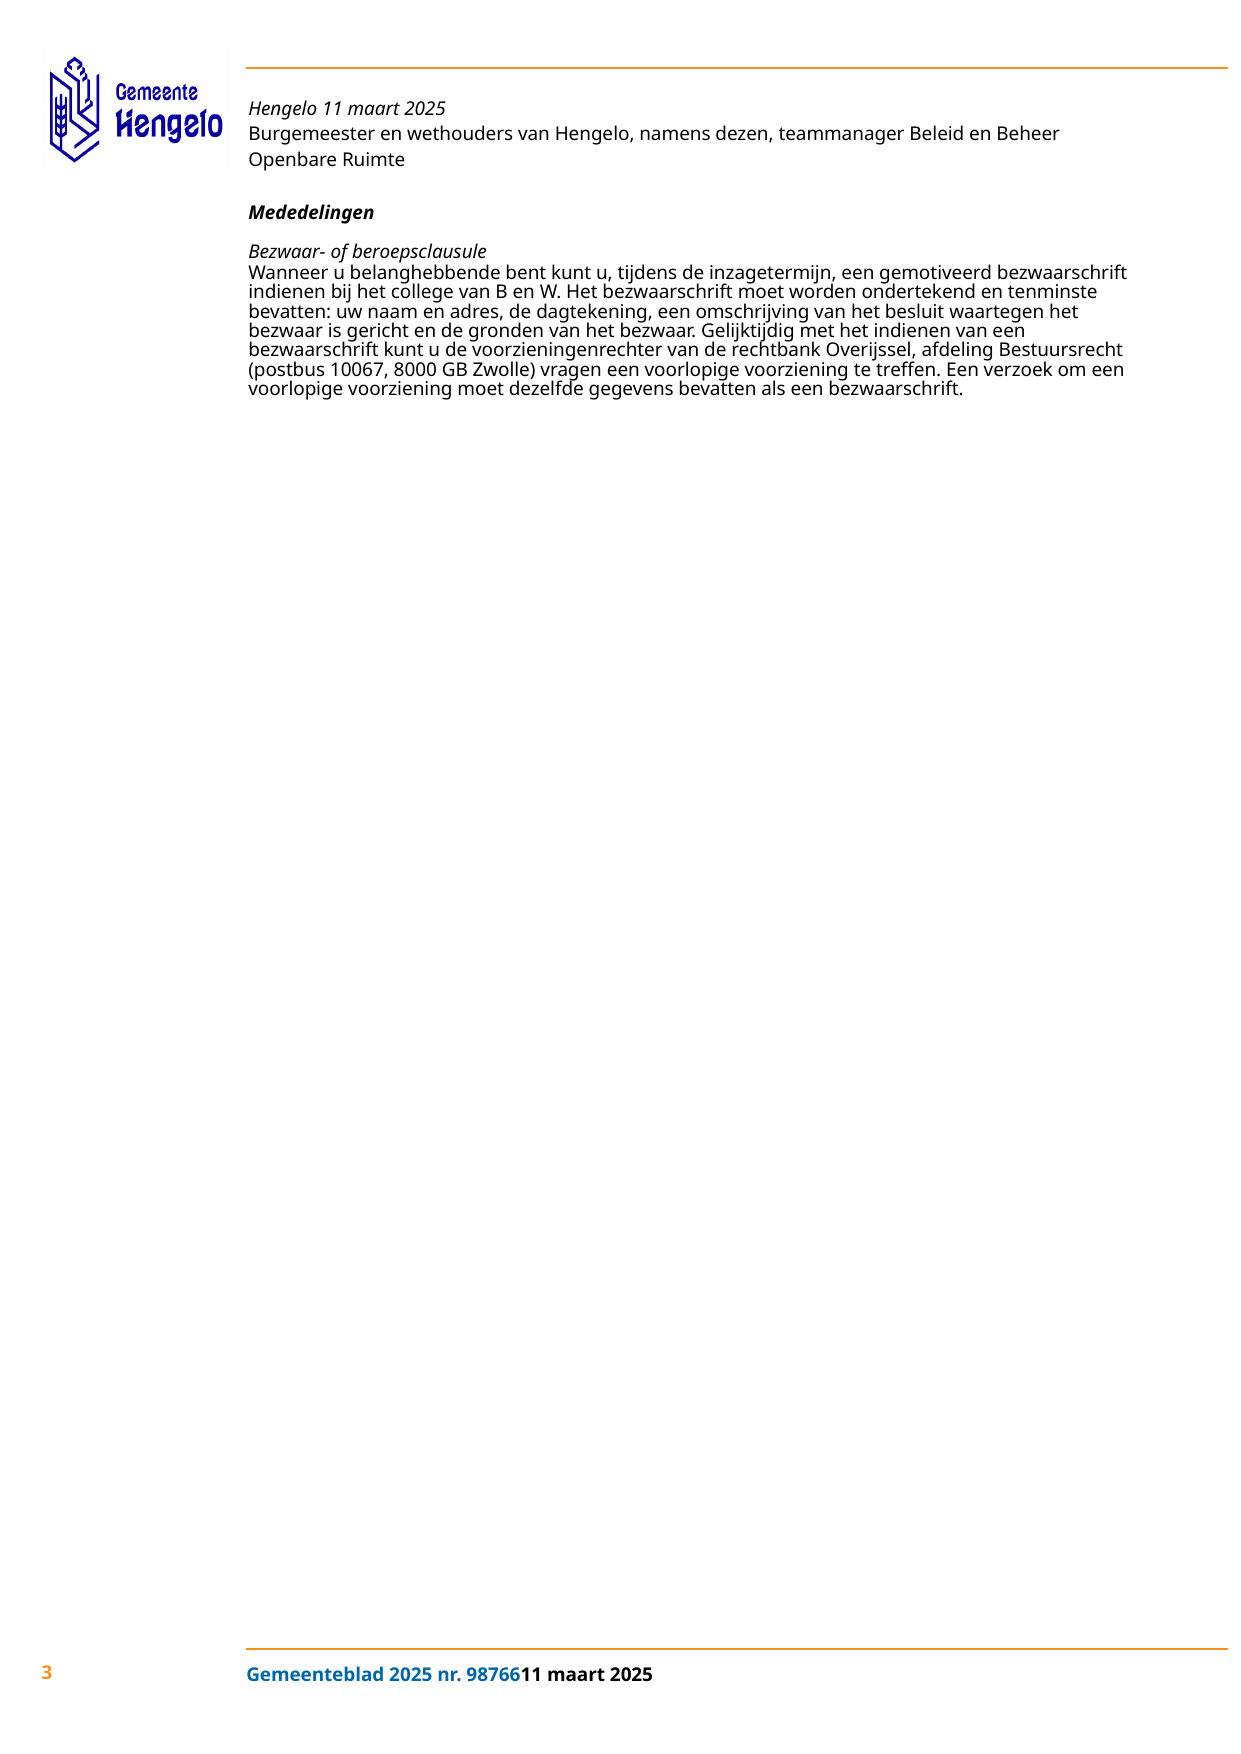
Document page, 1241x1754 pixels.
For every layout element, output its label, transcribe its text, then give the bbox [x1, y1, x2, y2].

text Mededelingen [248, 199, 1152, 225]
text Hengelo 11 maart 2025 [248, 95, 1152, 121]
text Bezwaar- of beroepsclausule [248, 238, 1152, 264]
text Burgemeester en wethouders van Hengelo, namens dezen, teammanager Beleid en Beheer Openbare Ruimte [248, 121, 1152, 172]
text Wanneer u belanghebbende bent kunt u, tijdens de inzagetermijn, een gemotiveerd bezwaarschrift indienen bij het college van B en W. Het bezwaarschrift moet worden ondertekend en tenminste bevatten: uw naam en adres, de dagtekening, een omschrijving van het besluit waartegen het bezwaar is gericht en de gronden van het bezwaar. Gelijktijdig met het indienen van een bezwaarschrift kunt u de voorzieningenrechter van de rechtbank Overijssel, afdeling Bestuursrecht (postbus 10067, 8000 GB Zwolle) vragen een voorlopige voorziening te treffen. Een verzoek om een voorlopige voorziening moet dezelfde gegevens bevatten als een bezwaarschrift. [248, 264, 1152, 399]
picture [41, 47, 231, 172]
